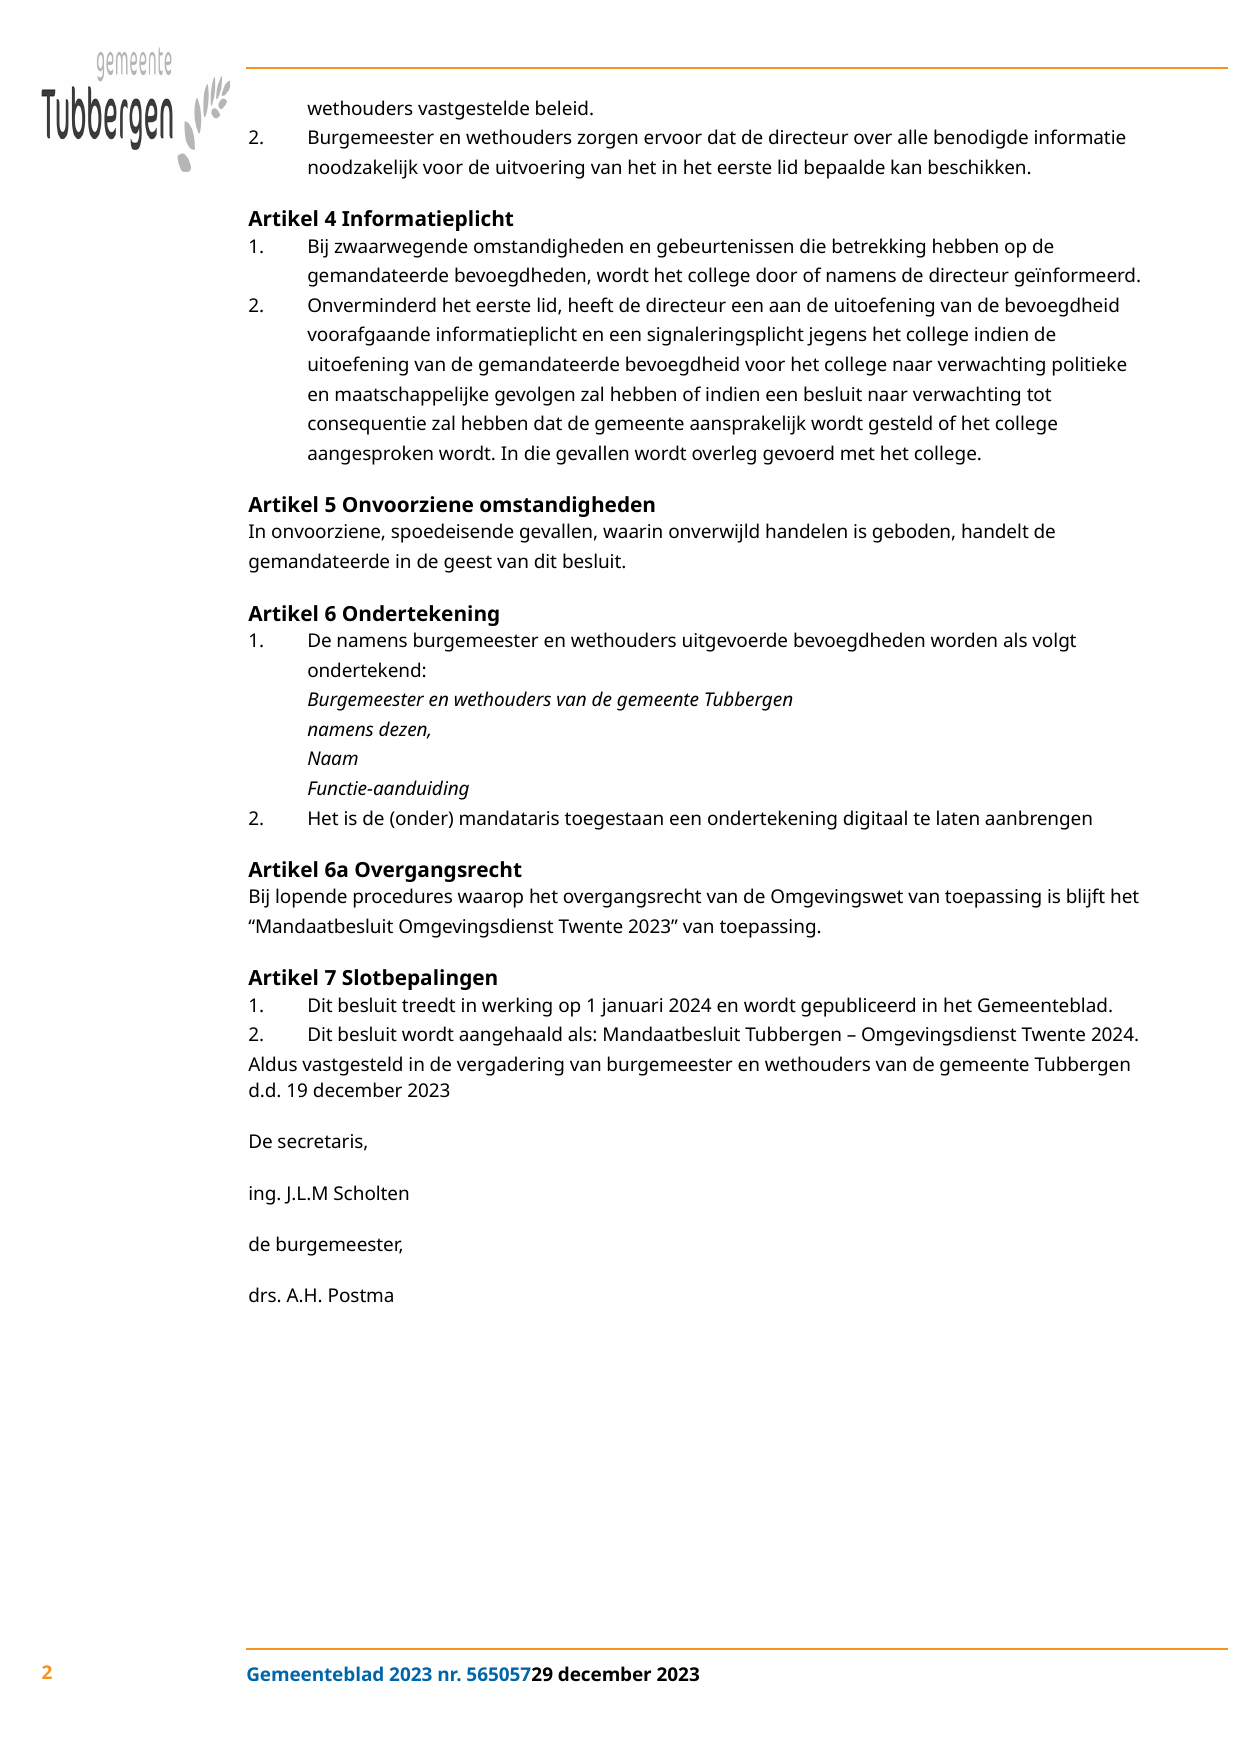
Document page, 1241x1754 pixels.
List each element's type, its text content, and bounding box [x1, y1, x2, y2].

text ing. J.L.M Scholten [248, 1180, 1152, 1206]
list Burgemeester en wethouders van de gemeente Tubbergen [248, 686, 1152, 712]
text Artikel 6a Overgangsrecht [248, 855, 1152, 883]
picture [41, 47, 231, 172]
list Bij zwaarwegende omstandigheden en gebeurtenissen die betrekking hebben op de gemandateerde bevoegdheden, wordt het college door of namens de directeur geïnformeerd. [248, 233, 1152, 288]
text Bij lopende procedures waarop het overgangsrecht van de Omgevingswet van toepassing is blijft het “Mandaatbesluit Omgevingsdienst Twente 2023” van toepassing. [248, 883, 1152, 939]
text De secretaris, [248, 1128, 1152, 1154]
list Het is de (onder) mandataris toegestaan een ondertekening digitaal te laten aanbrengen [248, 805, 1152, 830]
list Functie-aanduiding [248, 775, 1152, 801]
text de burgemeester, [248, 1231, 1152, 1257]
list Dit besluit wordt aangehaald als: Mandaatbesluit Tubbergen – Omgevingsdienst Twente 2024. [248, 1022, 1152, 1047]
text In onvoorziene, spoedeisende gevallen, waarin onverwijld handelen is geboden, handelt de gemandateerde in de geest van dit besluit. [248, 519, 1152, 574]
text Artikel 7 Slotbepalingen [248, 963, 1152, 992]
text Artikel 6 Ondertekening [248, 599, 1152, 627]
list wethouders vastgestelde beleid. [248, 95, 1152, 121]
text Artikel 4 Informatieplicht [248, 204, 1152, 233]
text drs. A.H. Postma [248, 1283, 1152, 1308]
text Aldus vastgesteld in de vergadering van burgemeester en wethouders van de gemeente Tubbergen d.d. 19 december 2023 [248, 1051, 1152, 1103]
list Onverminderd het eerste lid, heeft de directeur een aan de uitoefening van de bevoegdheid voorafgaande informatieplicht en een signaleringsplicht jegens het college indien de uitoefening van de gemandateerde bevoegdheid voor het college naar verwachting politieke en maatschappelijke gevolgen zal hebben of indien een besluit naar verwachting tot consequentie zal hebben dat de gemeente aansprakelijk wordt gesteld of het college aangesproken wordt. In die gevallen wordt overleg gevoerd met het college. [248, 292, 1152, 466]
list Naam [248, 746, 1152, 771]
text Artikel 5 Onvoorziene omstandigheden [248, 490, 1152, 519]
list Dit besluit treedt in werking op 1 januari 2024 en wordt gepubliceerd in het Gemeenteblad. [248, 992, 1152, 1018]
list De namens burgemeester en wethouders uitgevoerde bevoegdheden worden als volgt ondertekend: [248, 627, 1152, 682]
list Burgemeester en wethouders zorgen ervoor dat de directeur over alle benodigde informatie noodzakelijk voor de uitvoering van het in het eerste lid bepaalde kan beschikken. [248, 124, 1152, 180]
list namens dezen, [248, 716, 1152, 742]
